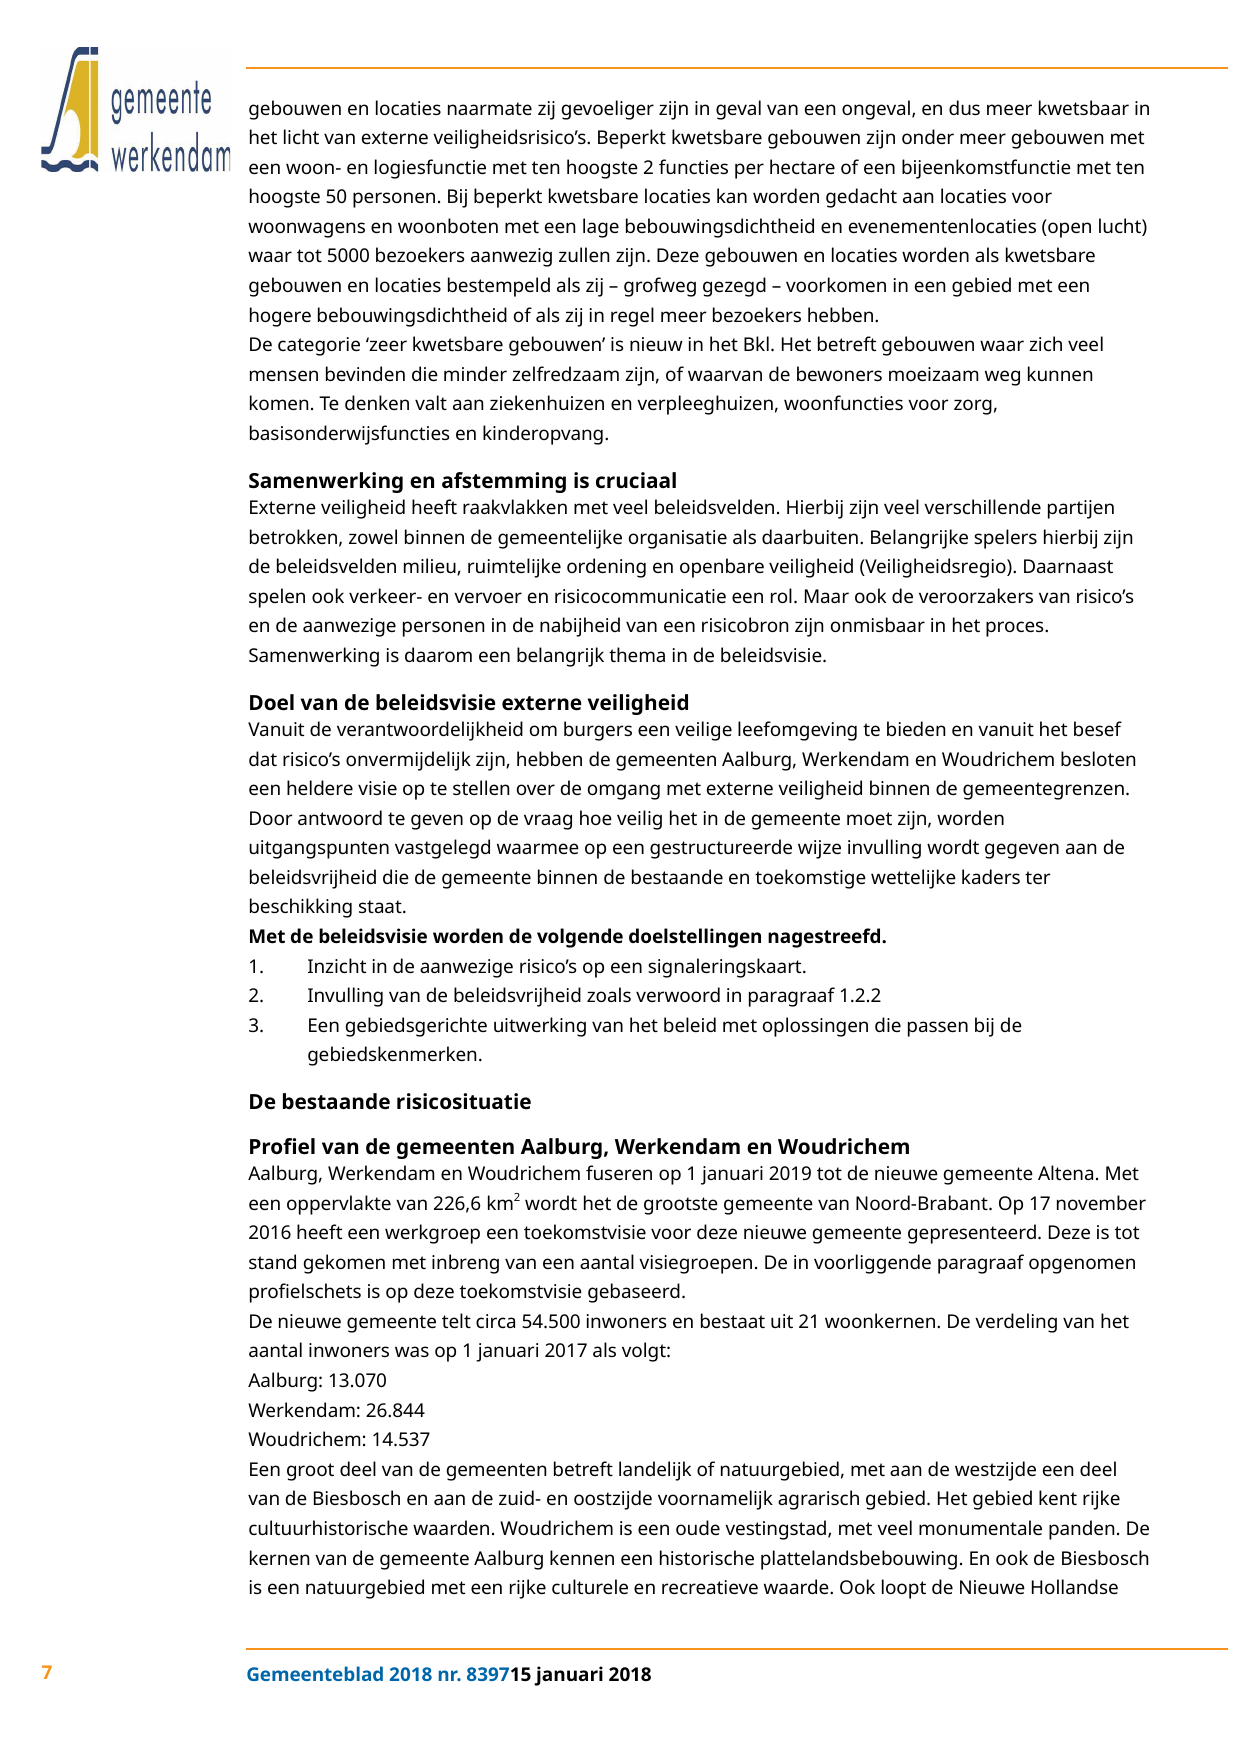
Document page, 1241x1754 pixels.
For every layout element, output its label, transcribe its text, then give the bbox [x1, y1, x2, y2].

text De bestaande risicosituatie [248, 1087, 1152, 1116]
text Samenwerking en afstemming is cruciaal [248, 466, 1152, 494]
text De nieuwe gemeente telt circa 54.500 inwoners en bestaat uit 21 woonkernen. De verdeling van het aantal inwoners was op 1 januari 2017 als volgt: [248, 1308, 1152, 1363]
text gebouwen en locaties naarmate zij gevoeliger zijn in geval van een ongeval, en dus meer kwetsbaar in het licht van externe veiligheidsrisico’s. Beperkt kwetsbare gebouwen zijn onder meer gebouwen met een woon- en logiesfunctie met ten hoogste 2 functies per hectare of een bijeenkomstfunctie met ten hoogste 50 personen. Bij beperkt kwetsbare locaties kan worden gedacht aan locaties voor woonwagens en woonboten met een lage bebouwingsdichtheid en evenementenlocaties (open lucht) waar tot 5000 bezoekers aanwezig zullen zijn. Deze gebouwen en locaties worden als kwetsbare gebouwen en locaties bestempeld als zij – grofweg gezegd – voorkomen in een gebied met een hogere bebouwingsdichtheid of als zij in regel meer bezoekers hebben. [248, 95, 1152, 328]
list Een gebiedsgerichte uitwerking van het beleid met oplossingen die passen bij de gebiedskenmerken. [248, 1012, 1152, 1067]
picture [41, 47, 231, 172]
text Met de beleidsvisie worden de volgende doelstellingen nagestreefd. [248, 923, 1152, 949]
text Werkendam: 26.844 [248, 1397, 1152, 1423]
text Aalburg: 13.070 [248, 1367, 1152, 1393]
text Woudrichem: 14.537 [248, 1426, 1152, 1452]
text Aalburg, Werkendam en Woudrichem fuseren op 1 januari 2019 tot de nieuwe gemeente Altena. Met een oppervlakte van 226,6 km2 wordt het de grootste gemeente van Noord-Brabant. Op 17 november 2016 heeft een werkgroep een toekomstvisie voor deze nieuwe gemeente gepresenteerd. Deze is tot stand gekomen met inbreng van een aantal visiegroepen. De in voorliggende paragraaf opgenomen profielschets is op deze toekomstvisie gebaseerd. [248, 1160, 1152, 1304]
list Invulling van de beleidsvrijheid zoals verwoord in paragraaf 1.2.2 [248, 982, 1152, 1008]
text De categorie ‘zeer kwetsbare gebouwen’ is nieuw in het Bkl. Het betreft gebouwen waar zich veel mensen bevinden die minder zelfredzaam zijn, of waarvan de bewoners moeizaam weg kunnen komen. Te denken valt aan ziekenhuizen en verpleeghuizen, woonfuncties voor zorg, basisonderwijsfuncties en kinderopvang. [248, 331, 1152, 446]
text Doel van de beleidsvisie externe veiligheid [248, 688, 1152, 716]
text Een groot deel van de gemeenten betreft landelijk of natuurgebied, met aan de westzijde een deel van de Biesbosch en aan de zuid- en oostzijde voornamelijk agrarisch gebied. Het gebied kent rijke cultuurhistorische waarden. Woudrichem is een oude vestingstad, met veel monumentale panden. De kernen van de gemeente Aalburg kennen een historische plattelandsbebouwing. En ook de Biesbosch is een natuurgebied met een rijke culturele en recreatieve waarde. Ook loopt de Nieuwe Hollandse [248, 1456, 1152, 1600]
text Vanuit de verantwoordelijkheid om burgers een veilige leefomgeving te bieden en vanuit het besef dat risico’s onvermijdelijk zijn, hebben de gemeenten Aalburg, Werkendam en Woudrichem besloten een heldere visie op te stellen over de omgang met externe veiligheid binnen de gemeentegrenzen. [248, 716, 1152, 801]
text Door antwoord te geven op de vraag hoe veilig het in de gemeente moet zijn, worden uitgangspunten vastgelegd waarmee op een gestructureerde wijze invulling wordt gegeven aan de beleidsvrijheid die de gemeente binnen de bestaande en toekomstige wettelijke kaders ter beschikking staat. [248, 805, 1152, 919]
list Inzicht in de aanwezige risico’s op een signaleringskaart. [248, 953, 1152, 979]
text Externe veiligheid heeft raakvlakken met veel beleidsvelden. Hierbij zijn veel verschillende partijen betrokken, zowel binnen de gemeentelijke organisatie als daarbuiten. Belangrijke spelers hierbij zijn de beleidsvelden milieu, ruimtelijke ordening en openbare veiligheid (Veiligheidsregio). Daarnaast spelen ook verkeer- en vervoer en risicocommunicatie een rol. Maar ook de veroorzakers van risico’s en de aanwezige personen in de nabijheid van een risicobron zijn onmisbaar in het proces. Samenwerking is daarom een belangrijk thema in de beleidsvisie. [248, 494, 1152, 668]
text Profiel van de gemeenten Aalburg, Werkendam en Woudrichem [248, 1132, 1152, 1160]
